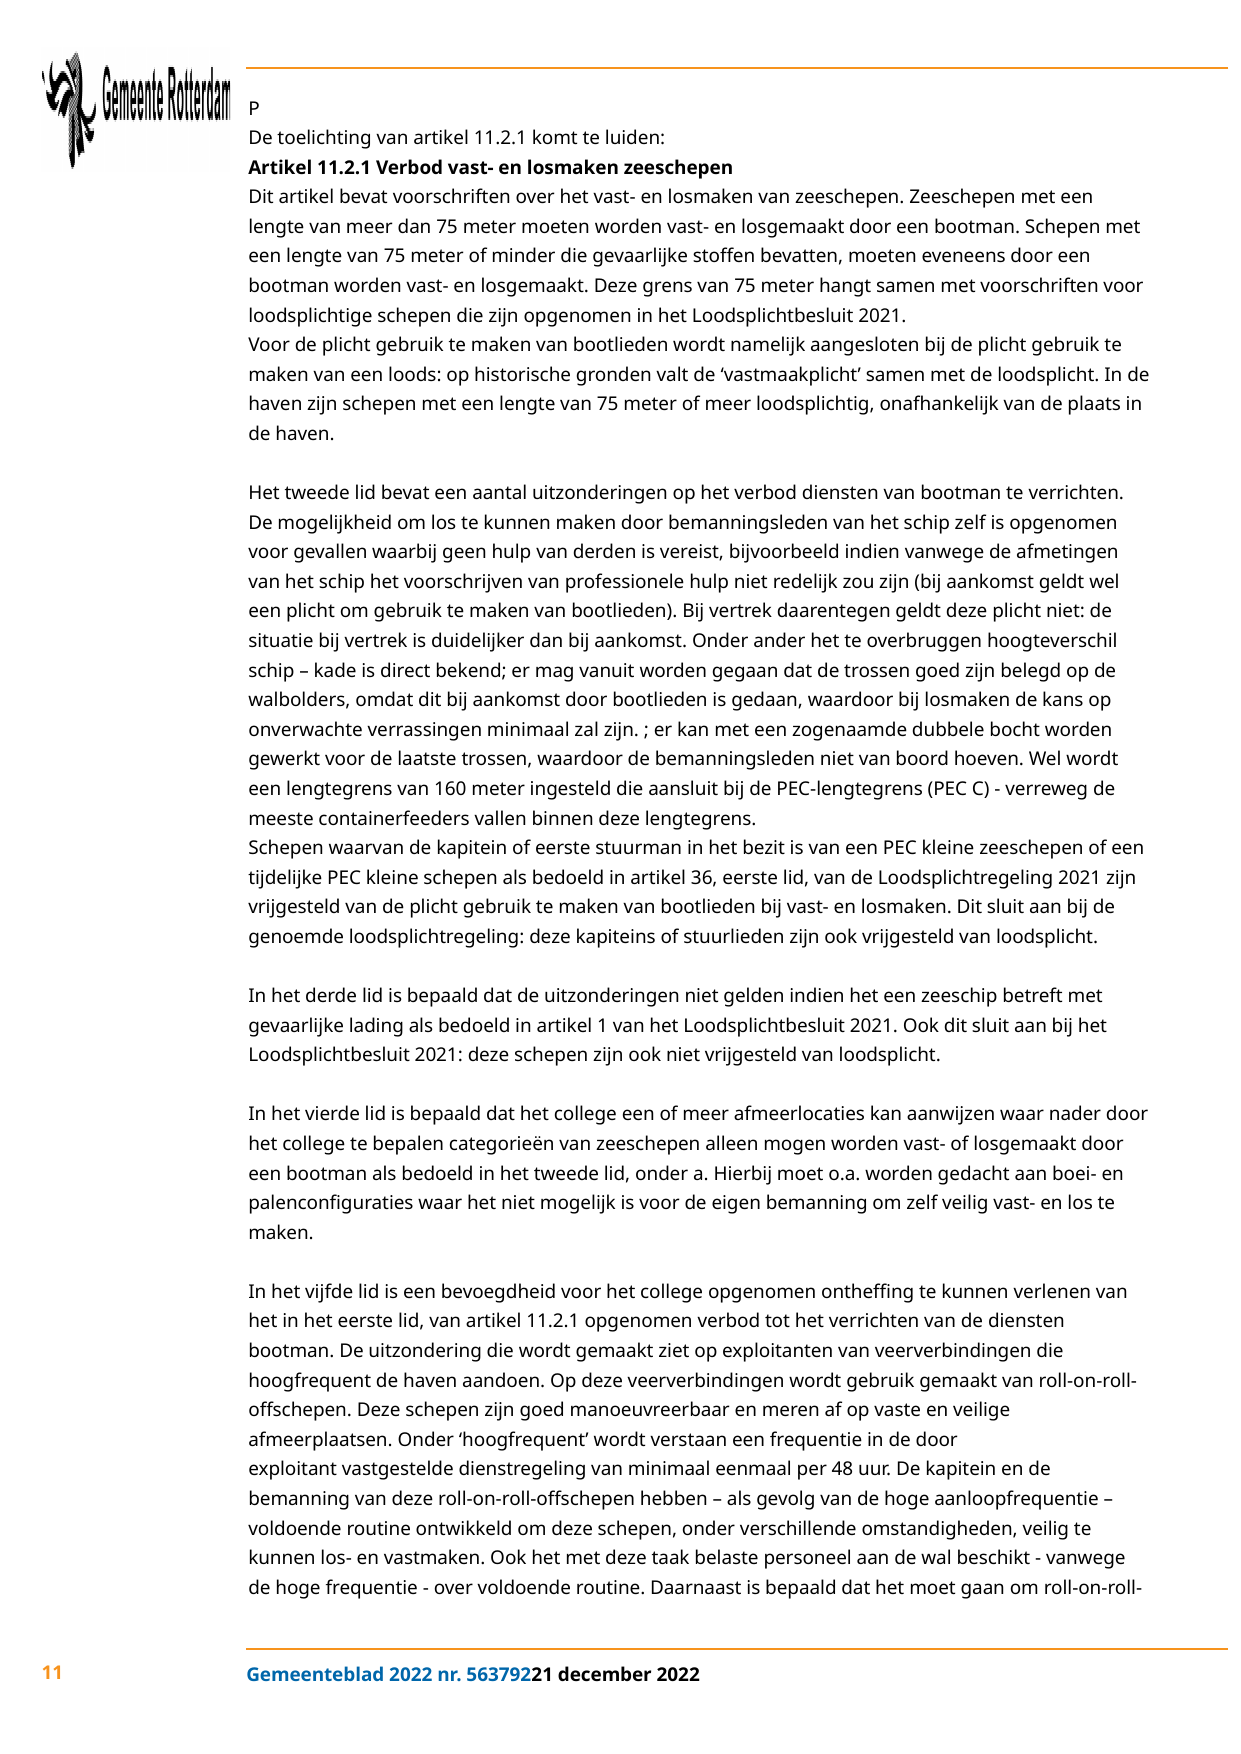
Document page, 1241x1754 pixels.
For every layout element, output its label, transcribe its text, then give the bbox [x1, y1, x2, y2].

text exploitant vastgestelde dienstregeling van minimaal eenmaal per 48 uur. De kapitein en de bemanning van deze roll-on-roll-offschepen hebben – als gevolg van de hoge aanloopfrequentie – voldoende routine ontwikkeld om deze schepen, onder verschillende omstandigheden, veilig te kunnen los- en vastmaken. Ook het met deze taak belaste personeel aan de wal beschikt - vanwege de hoge frequentie - over voldoende routine. Daarnaast is bepaald dat het moet gaan om roll-on-roll- [248, 1456, 1152, 1600]
text In het vijfde lid is een bevoegdheid voor het college opgenomen ontheffing te kunnen verlenen van het in het eerste lid, van artikel 11.2.1 opgenomen verbod tot het verrichten van de diensten bootman. De uitzondering die wordt gemaakt ziet op exploitanten van veerverbindingen die hoogfrequent de haven aandoen. Op deze veerverbindingen wordt gebruik gemaakt van roll-on-roll-offschepen. Deze schepen zijn goed manoeuvreerbaar en meren af op vaste en veilige afmeerplaatsen. Onder ‘hoogfrequent’ wordt verstaan een frequentie in de door [248, 1278, 1152, 1452]
text Schepen waarvan de kapitein of eerste stuurman in het bezit is van een PEC kleine zeeschepen of een tijdelijke PEC kleine schepen als bedoeld in artikel 36, eerste lid, van de Loodsplichtregeling 2021 zijn vrijgesteld van de plicht gebruik te maken van bootlieden bij vast- en losmaken. Dit sluit aan bij de genoemde loodsplichtregeling: deze kapiteins of stuurlieden zijn ook vrijgesteld van loodsplicht. [248, 834, 1152, 949]
text P [248, 95, 1152, 121]
text De toelichting van artikel 11.2.1 komt te luiden: [248, 124, 1152, 150]
picture [41, 47, 231, 172]
text In het derde lid is bepaald dat de uitzonderingen niet gelden indien het een zeeschip betreft met gevaarlijke lading als bedoeld in artikel 1 van het Loodsplichtbesluit 2021. Ook dit sluit aan bij het Loodsplichtbesluit 2021: deze schepen zijn ook niet vrijgesteld van loodsplicht. [248, 982, 1152, 1067]
text In het vierde lid is bepaald dat het college een of meer afmeerlocaties kan aanwijzen waar nader door het college te bepalen categorieën van zeeschepen alleen mogen worden vast- of losgemaakt door een bootman als bedoeld in het tweede lid, onder a. Hierbij moet o.a. worden gedacht aan boei- en palenconfiguraties waar het niet mogelijk is voor de eigen bemanning om zelf veilig vast- en los te maken. [248, 1101, 1152, 1245]
text Dit artikel bevat voorschriften over het vast- en losmaken van zeeschepen. Zeeschepen met een lengte van meer dan 75 meter moeten worden vast- en losgemaakt door een bootman. Schepen met een lengte van 75 meter of minder die gevaarlijke stoffen bevatten, moeten eveneens door een bootman worden vast- en losgemaakt. Deze grens van 75 meter hangt samen met voorschriften voor loodsplichtige schepen die zijn opgenomen in het Loodsplichtbesluit 2021. [248, 183, 1152, 328]
text Voor de plicht gebruik te maken van bootlieden wordt namelijk aangesloten bij de plicht gebruik te maken van een loods: op historische gronden valt de ‘vastmaakplicht’ samen met de loodsplicht. In de haven zijn schepen met een lengte van 75 meter of meer loodsplichtig, onafhankelijk van de plaats in de haven. [248, 331, 1152, 446]
text Artikel 11.2.1 Verbod vast- en losmaken zeeschepen [248, 154, 1152, 180]
text Het tweede lid bevat een aantal uitzonderingen op het verbod diensten van bootman te verrichten. De mogelijkheid om los te kunnen maken door bemanningsleden van het schip zelf is opgenomen voor gevallen waarbij geen hulp van derden is vereist, bijvoorbeeld indien vanwege de afmetingen van het schip het voorschrijven van professionele hulp niet redelijk zou zijn (bij aankomst geldt wel een plicht om gebruik te maken van bootlieden). Bij vertrek daarentegen geldt deze plicht niet: de situatie bij vertrek is duidelijker dan bij aankomst. Onder ander het te overbruggen hoogteverschil schip – kade is direct bekend; er mag vanuit worden gegaan dat de trossen goed zijn belegd op de walbolders, omdat dit bij aankomst door bootlieden is gedaan, waardoor bij losmaken de kans op onverwachte verrassingen minimaal zal zijn. ; er kan met een zogenaamde dubbele bocht worden gewerkt voor de laatste trossen, waardoor de bemanningsleden niet van boord hoeven. Wel wordt een lengtegrens van 160 meter ingesteld die aansluit bij de PEC-lengtegrens (PEC C) - verreweg de meeste containerfeeders vallen binnen deze lengtegrens. [248, 479, 1152, 831]
